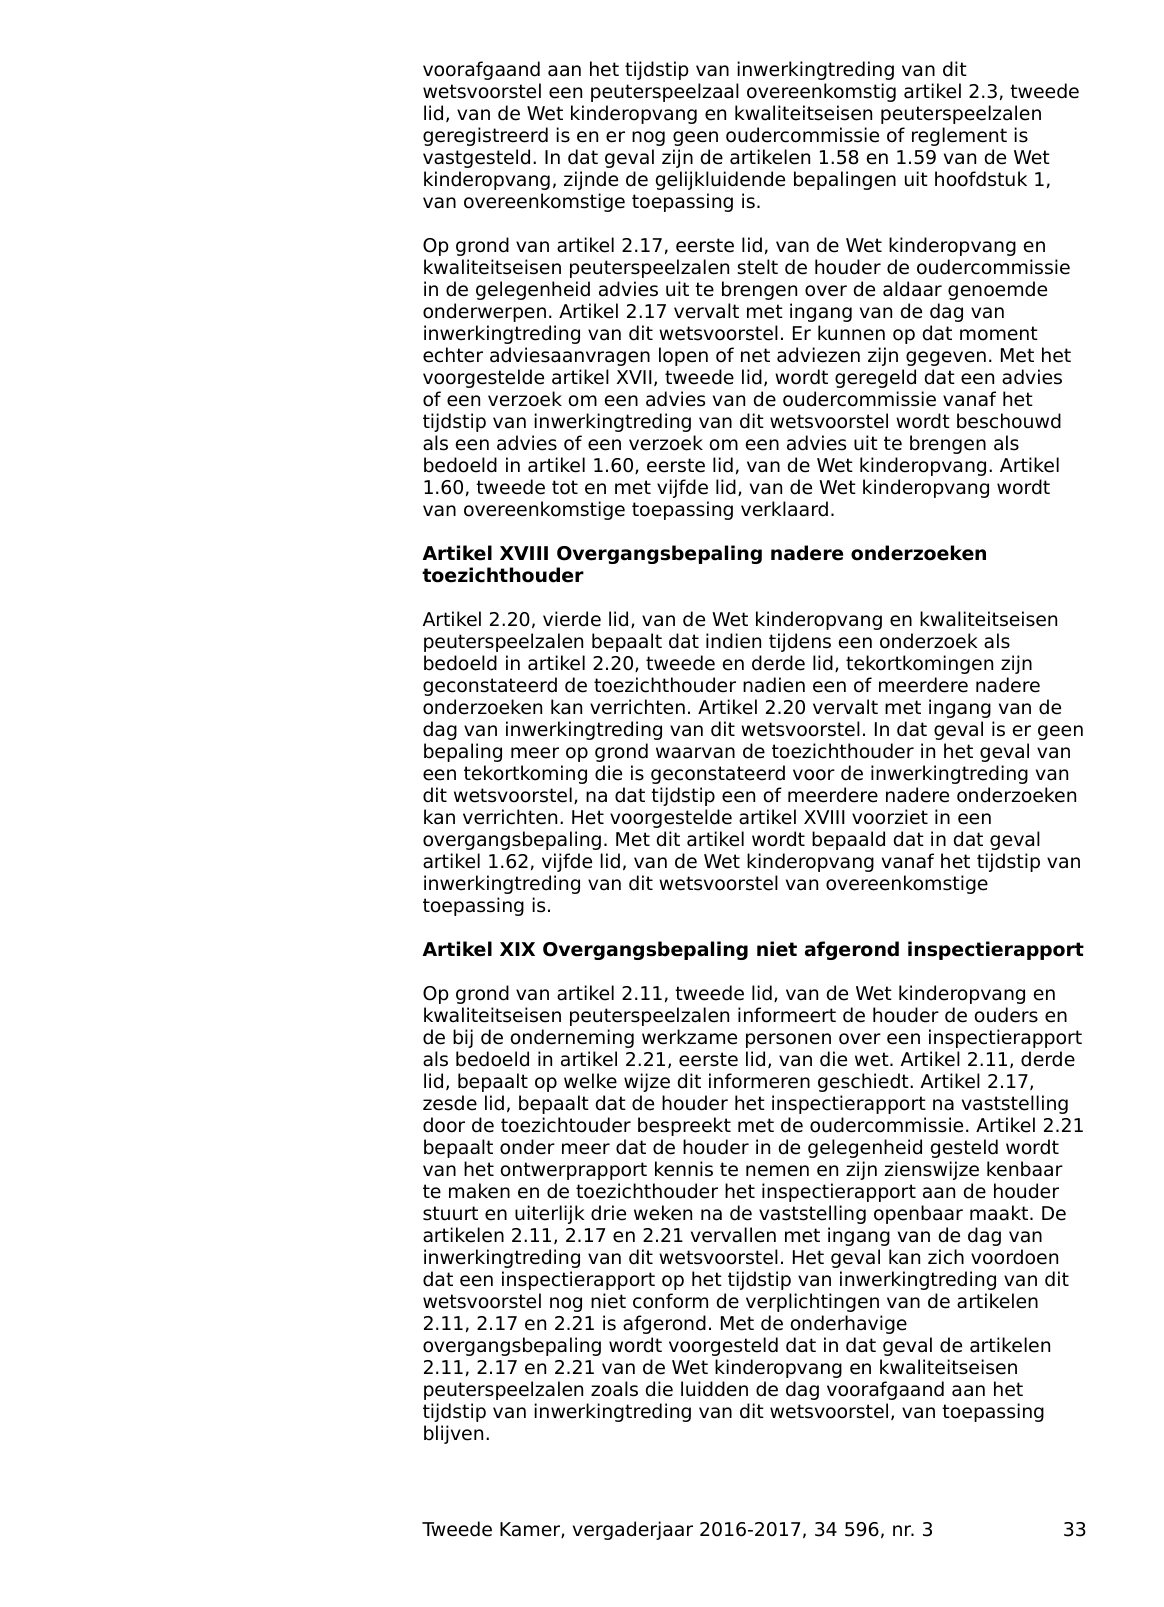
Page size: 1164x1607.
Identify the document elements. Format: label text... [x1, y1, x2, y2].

text Artikel 2.20, vierde lid, van de Wet kinderopvang en kwaliteitseisen peuterspeelzalen bepaalt dat indien tijdens een onderzoek als bedoeld in artikel 2.20, tweede en derde lid, tekortkomingen zijn geconstateerd de toezichthouder nadien een of meerdere nadere onderzoeken kan verrichten. Artikel 2.20 vervalt met ingang van de dag van inwerkingtreding van dit wetsvoorstel. In dat geval is er geen bepaling meer op grond waarvan de toezichthouder in het geval van een tekortkoming die is geconstateerd voor de inwerkingtreding van dit wetsvoorstel, na dat tijdstip een of meerdere nadere onderzoeken kan verrichten. Het voorgestelde artikel XVIII voorziet in een overgangsbepaling. Met dit artikel wordt bepaald dat in dat geval artikel 1.62, vijfde lid, van de Wet kinderopvang vanaf het tijdstip van inwerkingtreding van dit wetsvoorstel van overeenkomstige toepassing is. [422, 609, 1087, 917]
text Op grond van artikel 2.17, eerste lid, van de Wet kinderopvang en kwaliteitseisen peuterspeelzalen stelt de houder de oudercommissie in de gelegenheid advies uit te brengen over de aldaar genoemde onderwerpen. Artikel 2.17 vervalt met ingang van de dag van inwerkingtreding van dit wetsvoorstel. Er kunnen op dat moment echter adviesaanvragen lopen of net adviezen zijn gegeven. Met het voorgestelde artikel XVII, tweede lid, wordt geregeld dat een advies of een verzoek om een advies van de oudercommissie vanaf het tijdstip van inwerkingtreding van dit wetsvoorstel wordt beschouwd als een advies of een verzoek om een advies uit te brengen als bedoeld in artikel 1.60, eerste lid, van de Wet kinderopvang. Artikel 1.60, tweede tot en met vijfde lid, van de Wet kinderopvang wordt van overeenkomstige toepassing verklaard. [422, 235, 1087, 521]
text Op grond van artikel 2.11, tweede lid, van de Wet kinderopvang en kwaliteitseisen peuterspeelzalen informeert de houder de ouders en de bij de onderneming werkzame personen over een inspectierapport als bedoeld in artikel 2.21, eerste lid, van die wet. Artikel 2.11, derde lid, bepaalt op welke wijze dit informeren geschiedt. Artikel 2.17, zesde lid, bepaalt dat de houder het inspectierapport na vaststelling door de toezichtouder bespreekt met de oudercommissie. Artikel 2.21 bepaalt onder meer dat de houder in de gelegenheid gesteld wordt van het ontwerprapport kennis te nemen en zijn zienswijze kenbaar te maken en de toezichthouder het inspectierapport aan de houder stuurt en uiterlijk drie weken na de vaststelling openbaar maakt. De artikelen 2.11, 2.17 en 2.21 vervallen met ingang van de dag van inwerkingtreding van dit wetsvoorstel. Het geval kan zich voordoen dat een inspectierapport op het tijdstip van inwerkingtreding van dit wetsvoorstel nog niet conform de verplichtingen van de artikelen 2.11, 2.17 en 2.21 is afgerond. Met de onderhavige overgangsbepaling wordt voorgesteld dat in dat geval de artikelen 2.11, 2.17 en 2.21 van de Wet kinderopvang en kwaliteitseisen peuterspeelzalen zoals die luidden de dag voorafgaand aan het tijdstip van inwerkingtreding van dit wetsvoorstel, van toepassing blijven. [422, 983, 1087, 1445]
subtitle Artikel XVIII Overgangsbepaling nadere onderzoeken toezichthouder [422, 543, 1087, 587]
text voorafgaand aan het tijdstip van inwerkingtreding van dit wetsvoorstel een peuterspeelzaal overeenkomstig artikel 2.3, tweede lid, van de Wet kinderopvang en kwaliteitseisen peuterspeelzalen geregistreerd is en er nog geen oudercommissie of reglement is vastgesteld. In dat geval zijn de artikelen 1.58 en 1.59 van de Wet kinderopvang, zijnde de gelijkluidende bepalingen uit hoofdstuk 1, van overeenkomstige toepassing is. [422, 59, 1087, 213]
subtitle Artikel XIX Overgangsbepaling niet afgerond inspectierapport [422, 939, 1087, 961]
